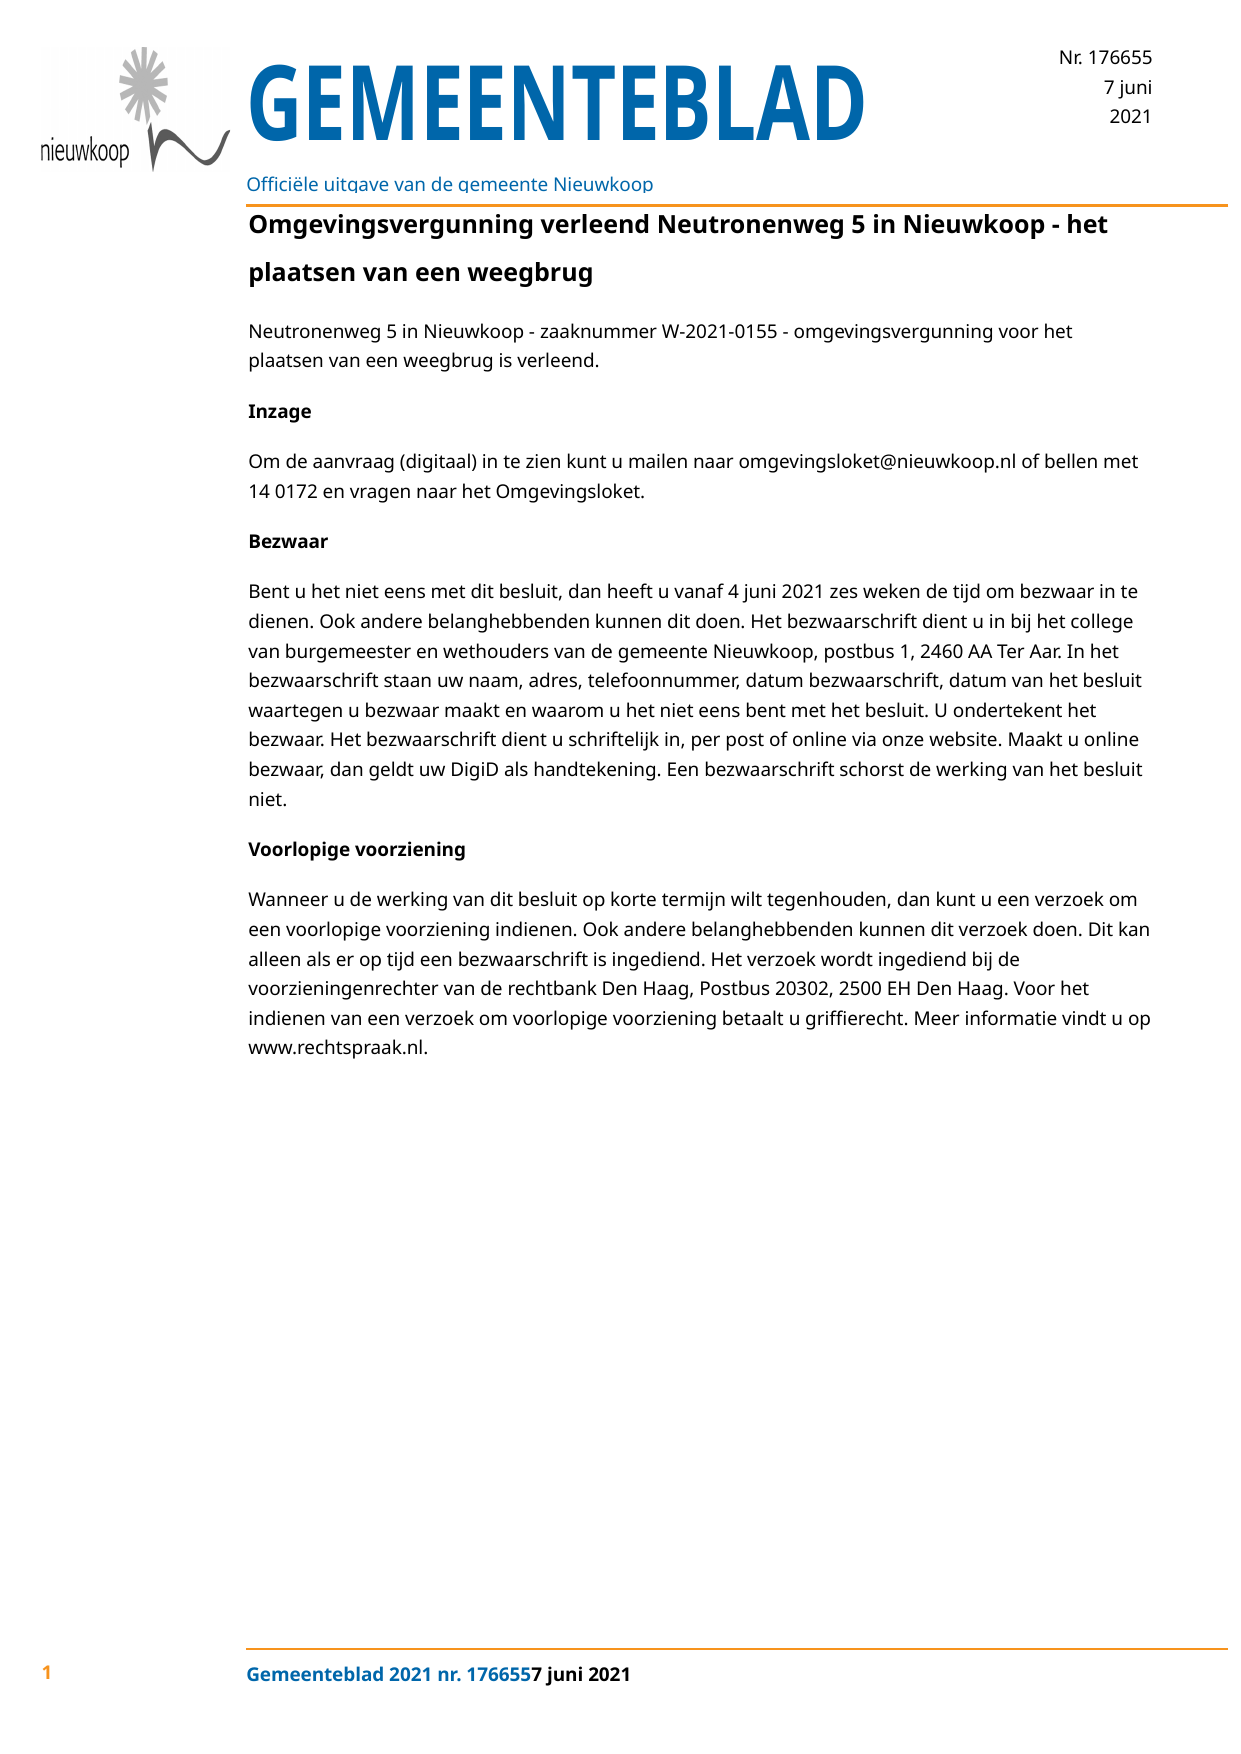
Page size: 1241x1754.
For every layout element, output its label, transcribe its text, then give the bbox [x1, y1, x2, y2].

text Omgevingsvergunning verleend Neutronenweg 5 in Nieuwkoop - het plaatsen van een weegbrug [248, 207, 1152, 288]
text Inzage [248, 398, 1152, 424]
text Om de aanvraag (digitaal) in te zien kunt u mailen naar omgevingsloket@nieuwkoop.nl of bellen met 14 0172 en vragen naar het Omgevingsloket. [248, 448, 1152, 504]
text Voorlopige voorziening [248, 836, 1152, 862]
text Bezwaar [248, 528, 1152, 554]
text Neutronenweg 5 in Nieuwkoop - zaaknummer W-2021-0155 - omgevingsvergunning voor het plaatsen van een weegbrug is verleend. [248, 318, 1152, 373]
picture [41, 47, 231, 172]
text Bent u het niet eens met dit besluit, dan heeft u vanaf 4 juni 2021 zes weken de tijd om bezwaar in te dienen. Ook andere belanghebbenden kunnen dit doen. Het bezwaarschrift dient u in bij het college van burgemeester en wethouders van de gemeente Nieuwkoop, postbus 1, 2460 AA Ter Aar. In het bezwaarschrift staan uw naam, adres, telefoonnummer, datum bezwaarschrift, datum van het besluit waartegen u bezwaar maakt en waarom u het niet eens bent met het besluit. U ondertekent het bezwaar. Het bezwaarschrift dient u schriftelijk in, per post of online via onze website. Maakt u online bezwaar, dan geldt uw DigiD als handtekening. Een bezwaarschrift schorst de werking van het besluit niet. [248, 579, 1152, 812]
text Wanneer u de werking van dit besluit op korte termijn wilt tegenhouden, dan kunt u een verzoek om een voorlopige voorziening indienen. Ook andere belanghebbenden kunnen dit verzoek doen. Dit kan alleen als er op tijd een bezwaarschrift is ingediend. Het verzoek wordt ingediend bij de voorzieningenrechter van de rechtbank Den Haag, Postbus 20302, 2500 EH Den Haag. Voor het indienen van een verzoek om voorlopige voorziening betaalt u griffierecht. Meer informatie vindt u op www.rechtspraak.nl. [248, 887, 1152, 1060]
